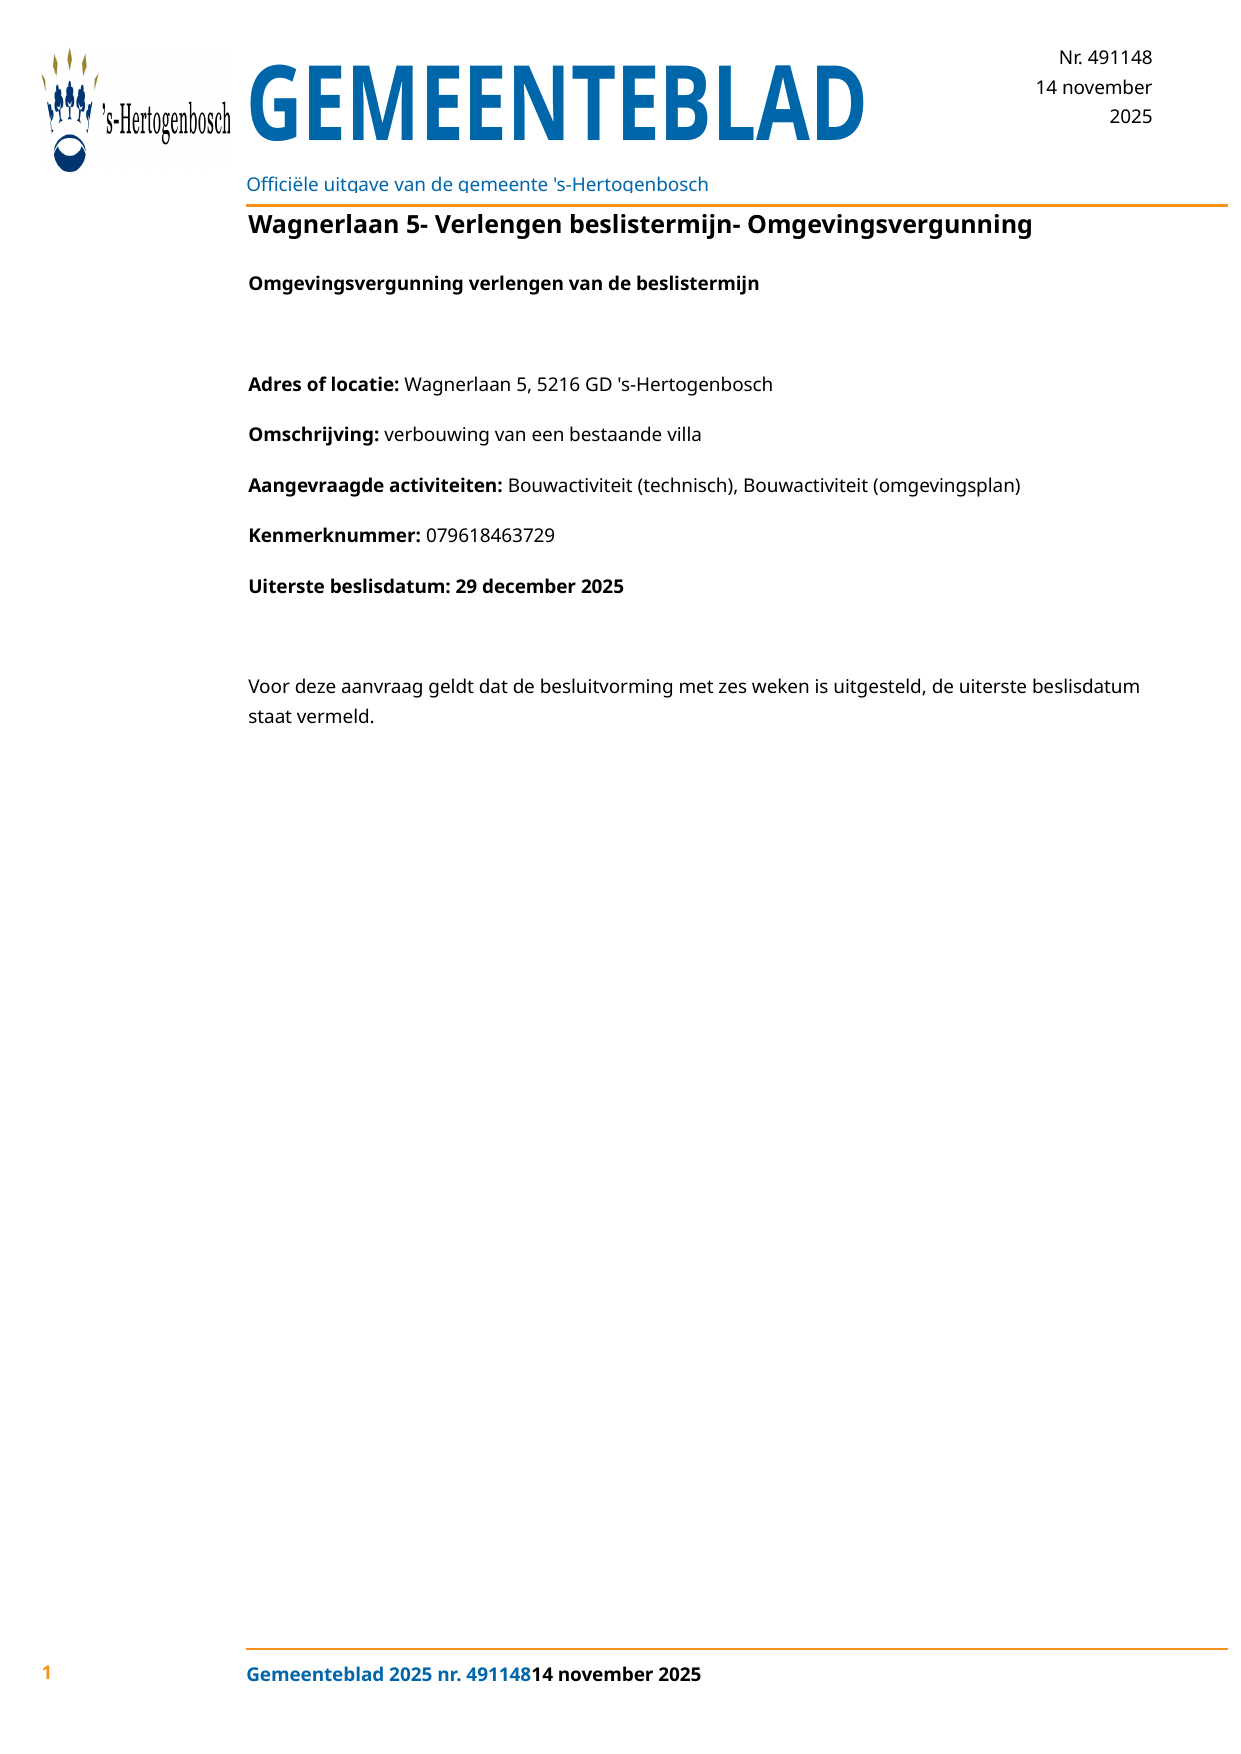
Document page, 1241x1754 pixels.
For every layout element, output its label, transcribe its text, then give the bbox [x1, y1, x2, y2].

text Wagnerlaan 5- Verlengen beslistermijn- Omgevingsvergunning [248, 207, 1152, 241]
text Voor deze aanvraag geldt dat de besluitvorming met zes weken is uitgesteld, de uiterste beslisdatum staat vermeld. [248, 674, 1152, 729]
text Kenmerknummer: 079618463729 [248, 522, 1152, 548]
text Omschrijving: verbouwing van een bestaande villa [248, 422, 1152, 447]
picture [41, 47, 231, 172]
text Uiterste beslisdatum: 29 december 2025 [248, 573, 1152, 598]
text Adres of locatie: Wagnerlaan 5, 5216 GD 's-Hertogenbosch [248, 371, 1152, 397]
text Omgevingsvergunning verlengen van de beslistermijn [248, 270, 1152, 296]
text Aangevraagde activiteiten: Bouwactiviteit (technisch), Bouwactiviteit (omgevingsplan) [248, 472, 1152, 498]
